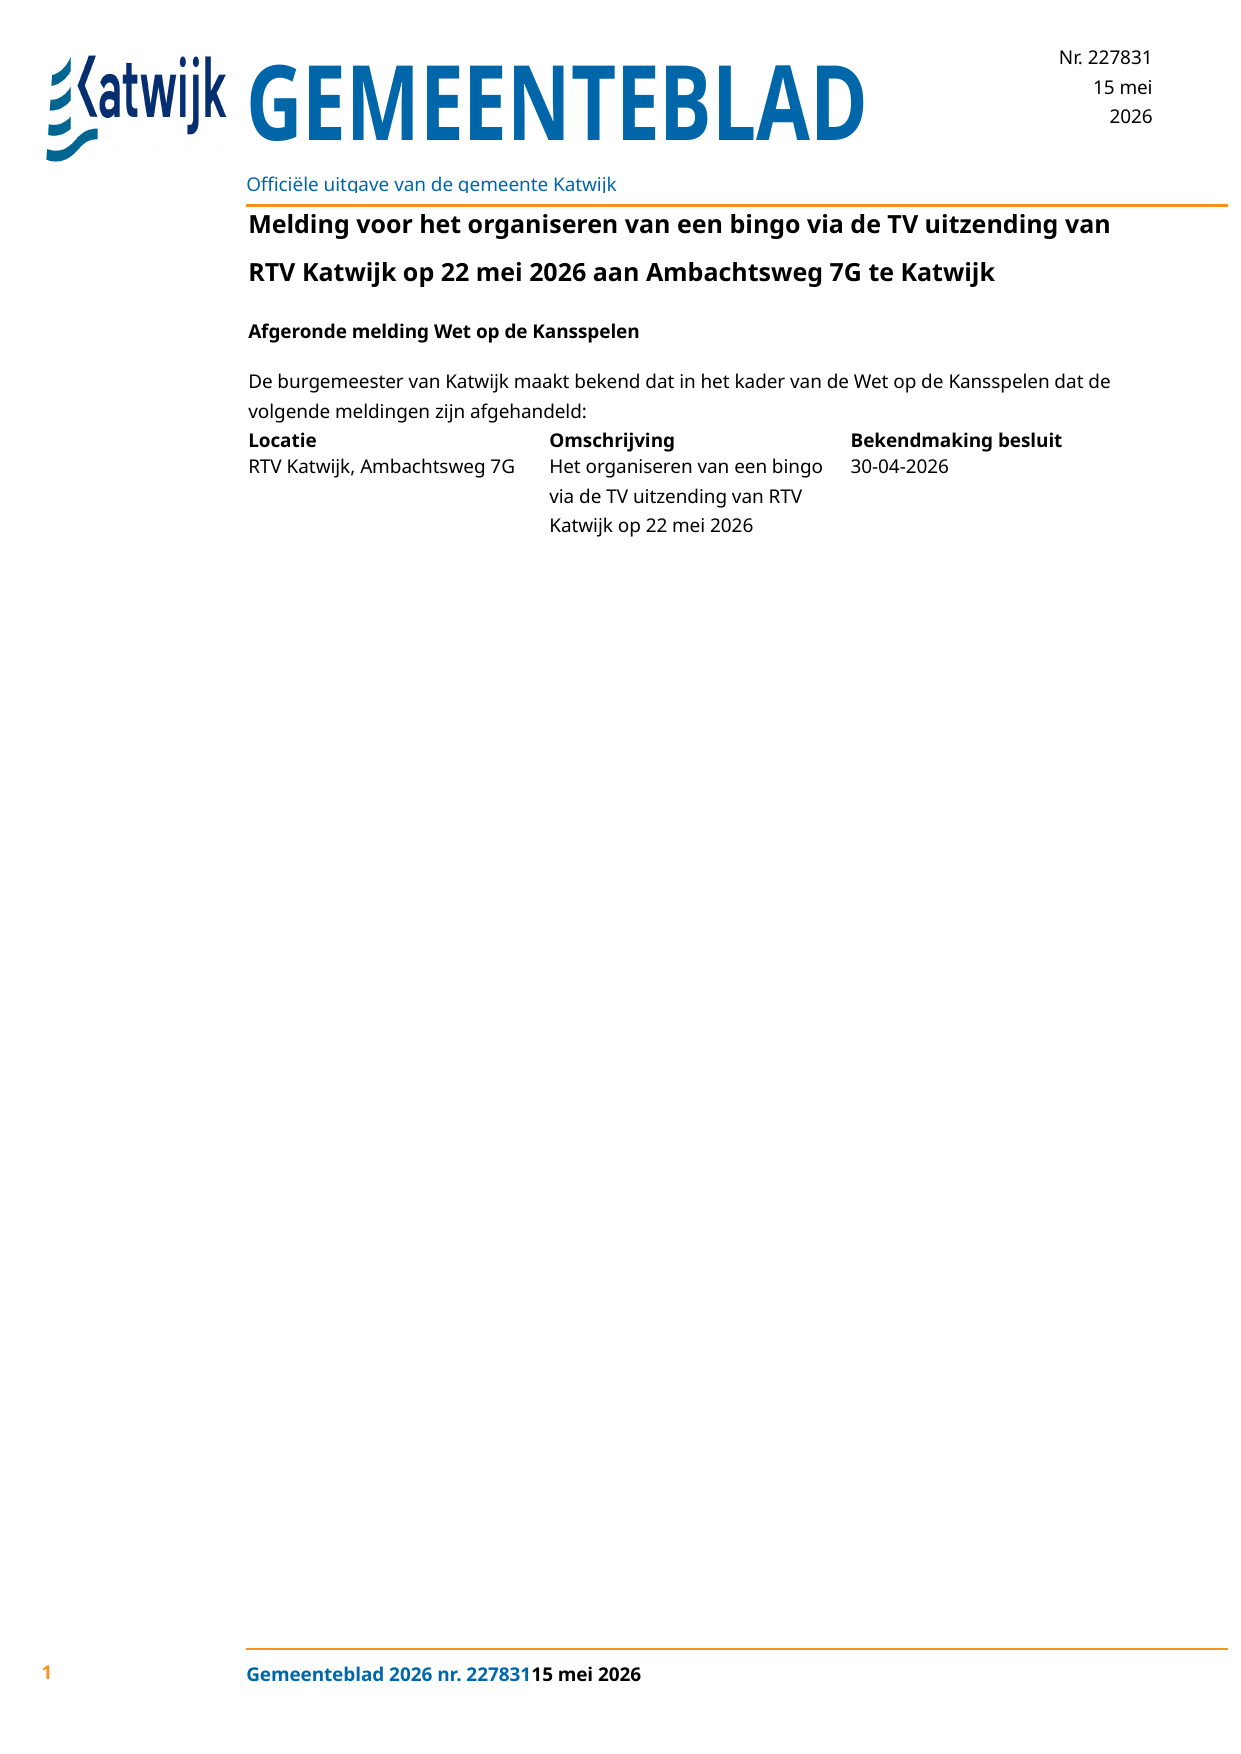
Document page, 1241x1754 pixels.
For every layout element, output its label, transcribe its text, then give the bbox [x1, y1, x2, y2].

text Melding voor het organiseren van een bingo via de TV uitzending van RTV Katwijk op 22 mei 2026 aan Ambachtsweg 7G te Katwijk [248, 207, 1152, 288]
table_header Bekendmaking besluit [850, 428, 1152, 453]
table_header Omschrijving [549, 428, 850, 453]
table_cell 30-04-2026 [850, 453, 1152, 538]
text Afgeronde melding Wet op de Kansspelen [248, 318, 1152, 344]
table_cell Het organiseren van een bingo via de TV uitzending van RTV Katwijk op 22 mei 2026 [549, 453, 850, 538]
picture [41, 47, 231, 172]
table_header Locatie [248, 428, 549, 453]
text De burgemeester van Katwijk maakt bekend dat in het kader van de Wet op de Kansspelen dat de volgende meldingen zijn afgehandeld: [248, 368, 1152, 424]
table_cell RTV Katwijk, Ambachtsweg 7G [248, 453, 549, 538]
